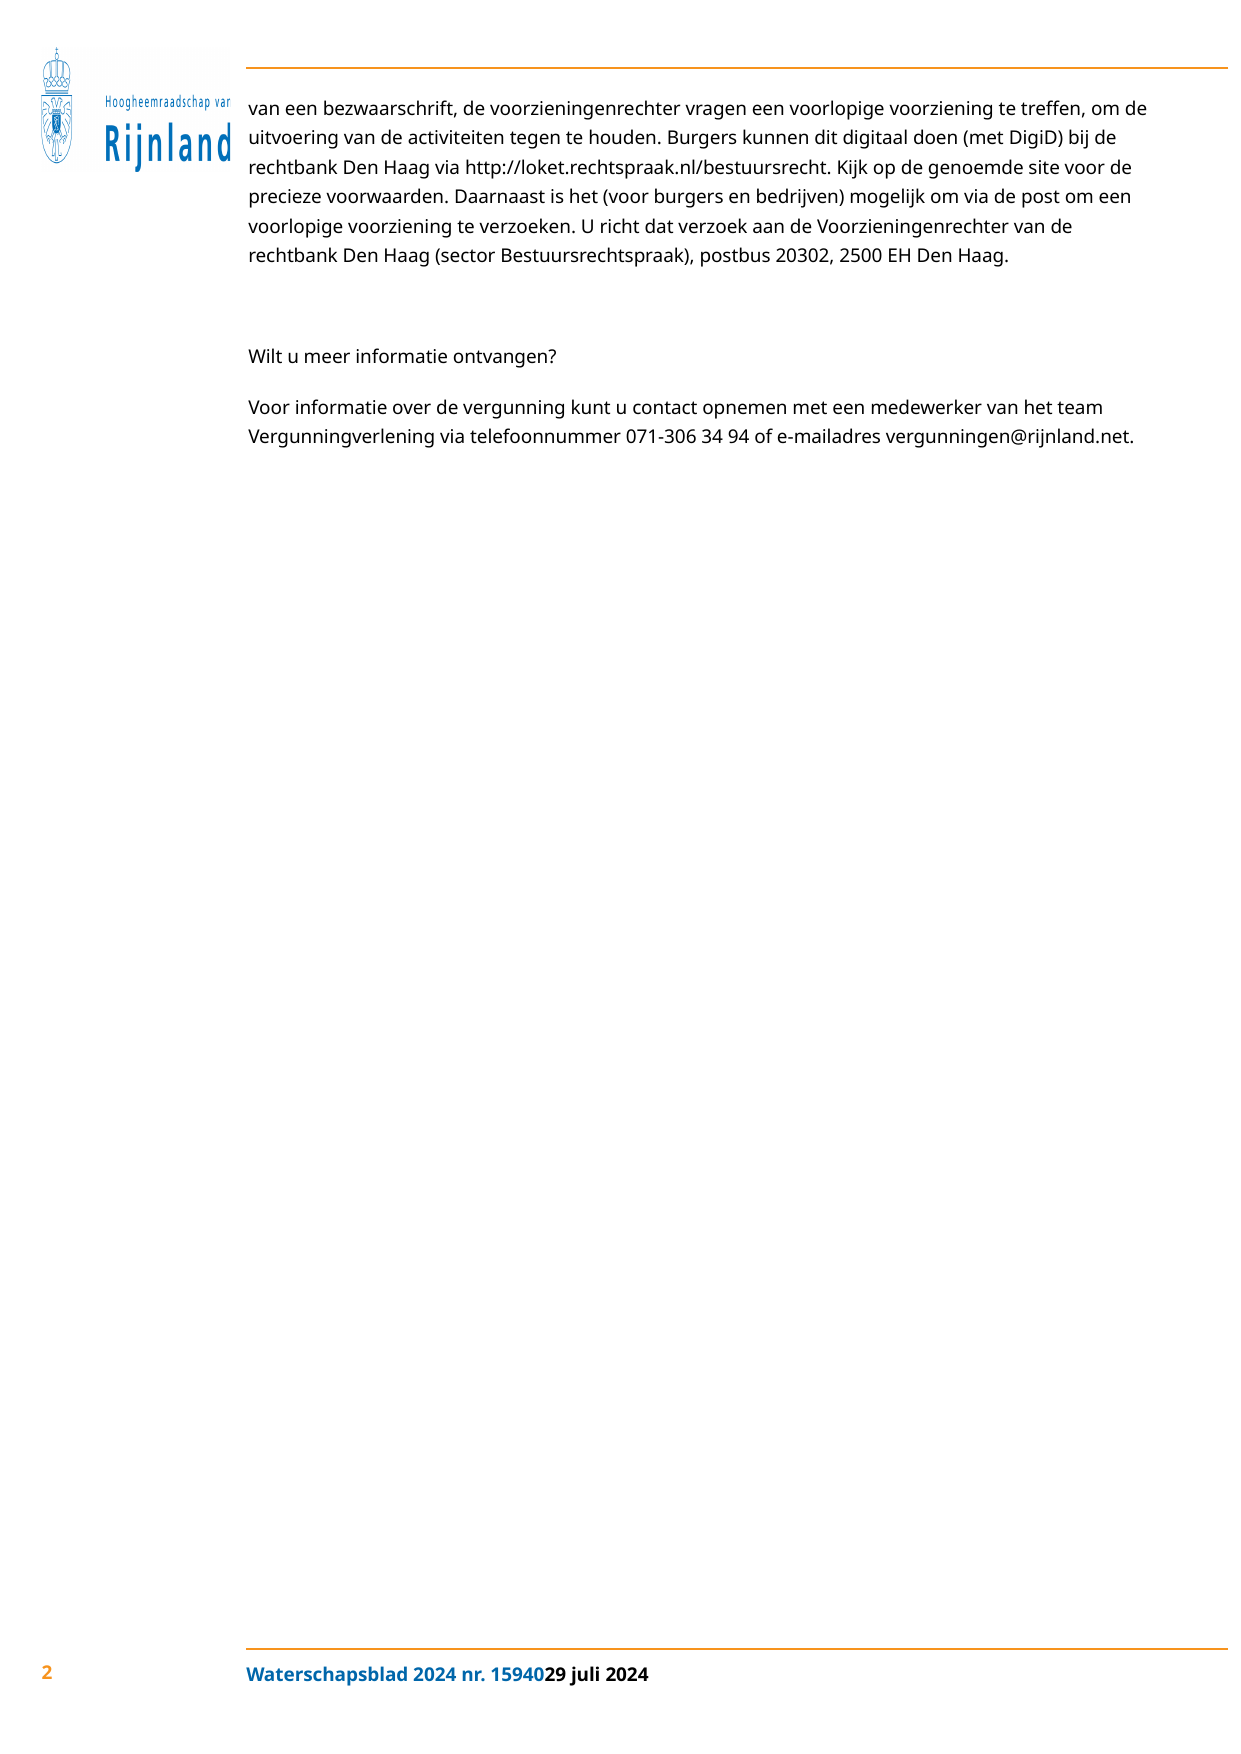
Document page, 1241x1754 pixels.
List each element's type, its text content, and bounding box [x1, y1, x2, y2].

text Voor informatie over de vergunning kunt u contact opnemen met een medewerker van het team Vergunningverlening via telefoonnummer 071-306 34 94 of e-mailadres vergunningen@rijnland.net. [248, 394, 1152, 449]
picture [41, 47, 231, 172]
text Wilt u meer informatie ontvangen? [248, 343, 1152, 369]
text van een bezwaarschrift, de voorzieningenrechter vragen een voorlopige voorziening te treffen, om de uitvoering van de activiteiten tegen te houden. Burgers kunnen dit digitaal doen (met DigiD) bij de rechtbank Den Haag via http://loket.rechtspraak.nl/bestuursrecht. Kijk op de genoemde site voor de precieze voorwaarden. Daarnaast is het (voor burgers en bedrijven) mogelijk om via de post om een voorlopige voorziening te verzoeken. U richt dat verzoek aan de Voorzieningenrechter van de rechtbank Den Haag (sector Bestuursrechtspraak), postbus 20302, 2500 EH Den Haag. [248, 95, 1152, 268]
